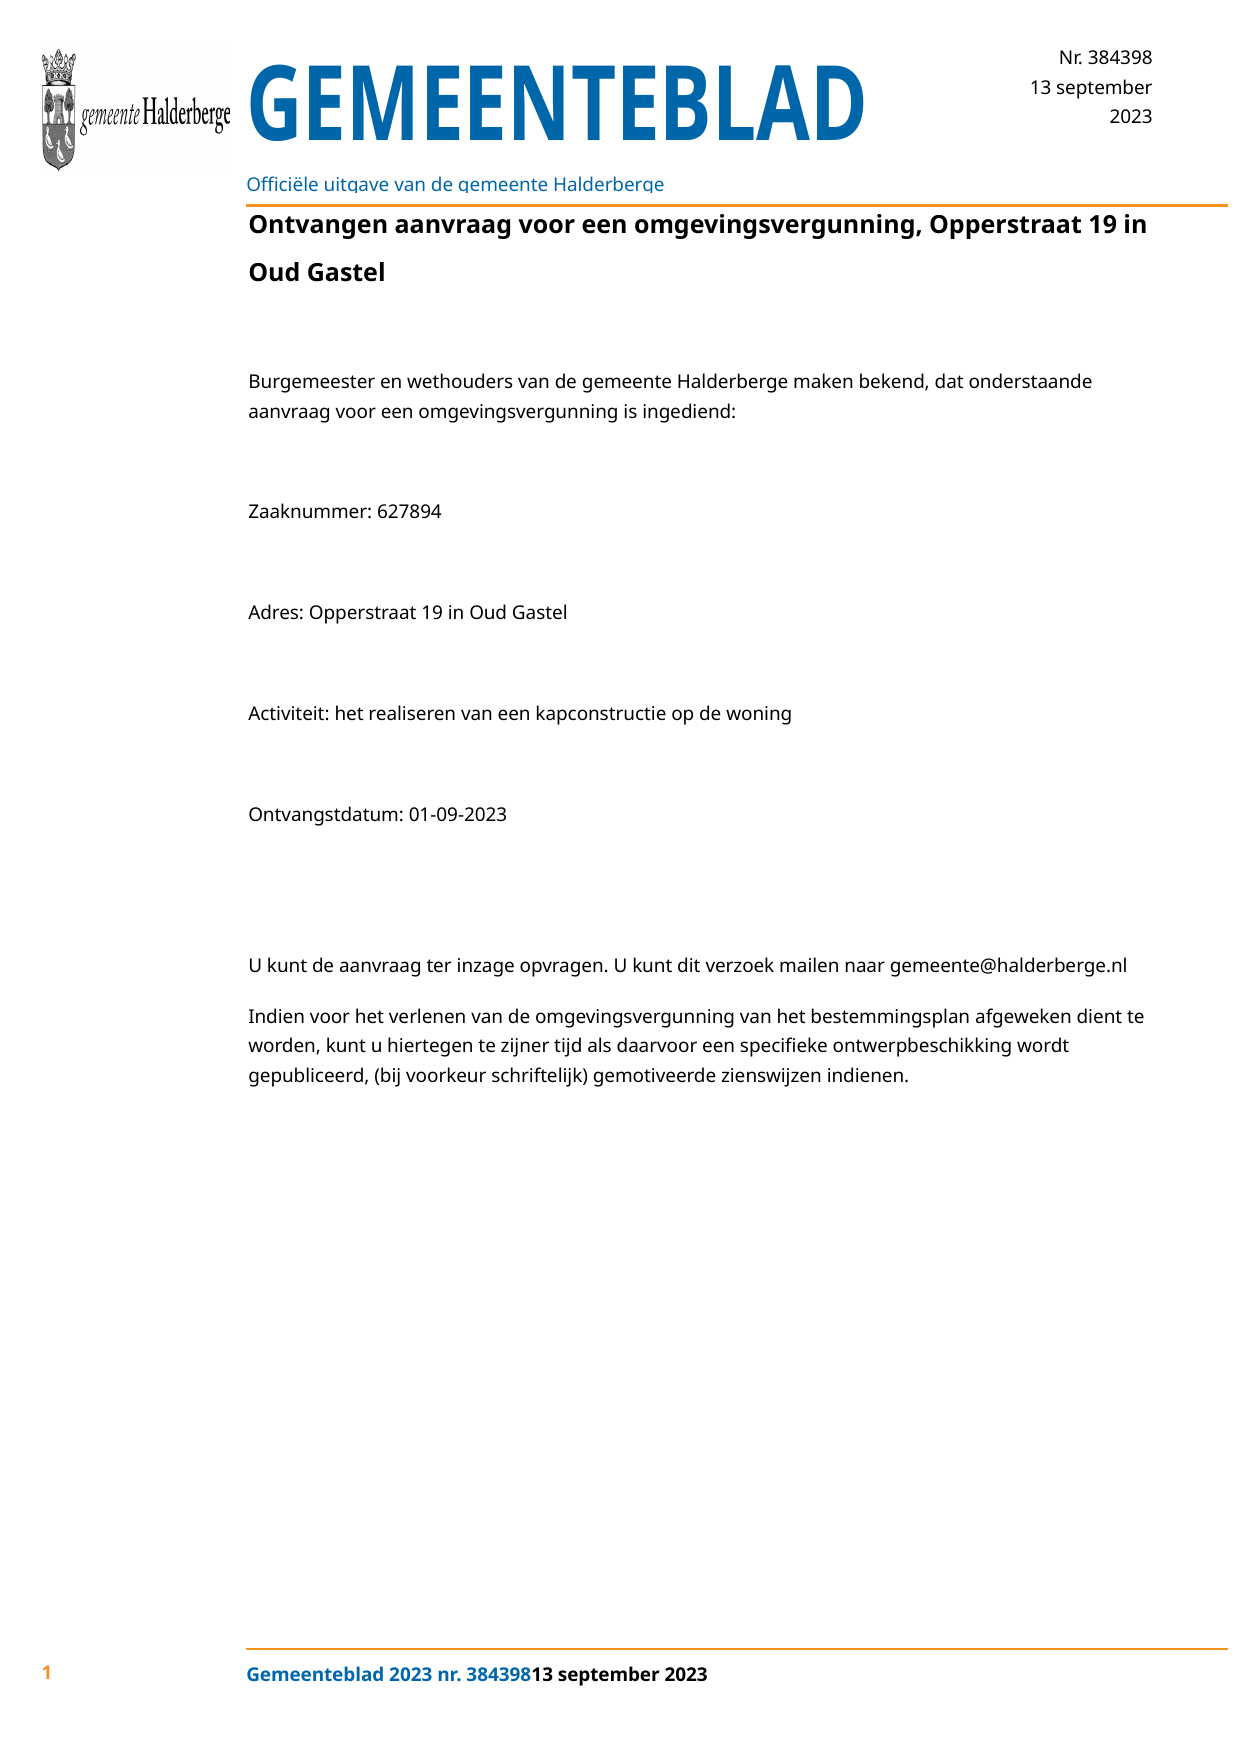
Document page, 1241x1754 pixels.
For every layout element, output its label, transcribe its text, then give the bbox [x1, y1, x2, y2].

text Activiteit: het realiseren van een kapconstructie op de woning [248, 700, 1152, 726]
picture [41, 47, 231, 172]
text Adres: Opperstraat 19 in Oud Gastel [248, 599, 1152, 625]
text Indien voor het verlenen van de omgevingsvergunning van het bestemmingsplan afgeweken dient te worden, kunt u hiertegen te zijner tijd als daarvoor een specifieke ontwerpbeschikking wordt gepubliceerd, (bij voorkeur schriftelijk) gemotiveerde zienswijzen indienen. [248, 1003, 1152, 1088]
text Zaaknummer: 627894 [248, 499, 1152, 524]
text Burgemeester en wethouders van de gemeente Halderberge maken bekend, dat onderstaande aanvraag voor een omgevingsvergunning is ingediend: [248, 368, 1152, 424]
text Ontvangen aanvraag voor een omgevingsvergunning, Opperstraat 19 in Oud Gastel [248, 207, 1152, 288]
text Ontvangstdatum: 01-09-2023 [248, 801, 1152, 827]
text U kunt de aanvraag ter inzage opvragen. U kunt dit verzoek mailen naar gemeente@halderberge.nl [248, 952, 1152, 978]
